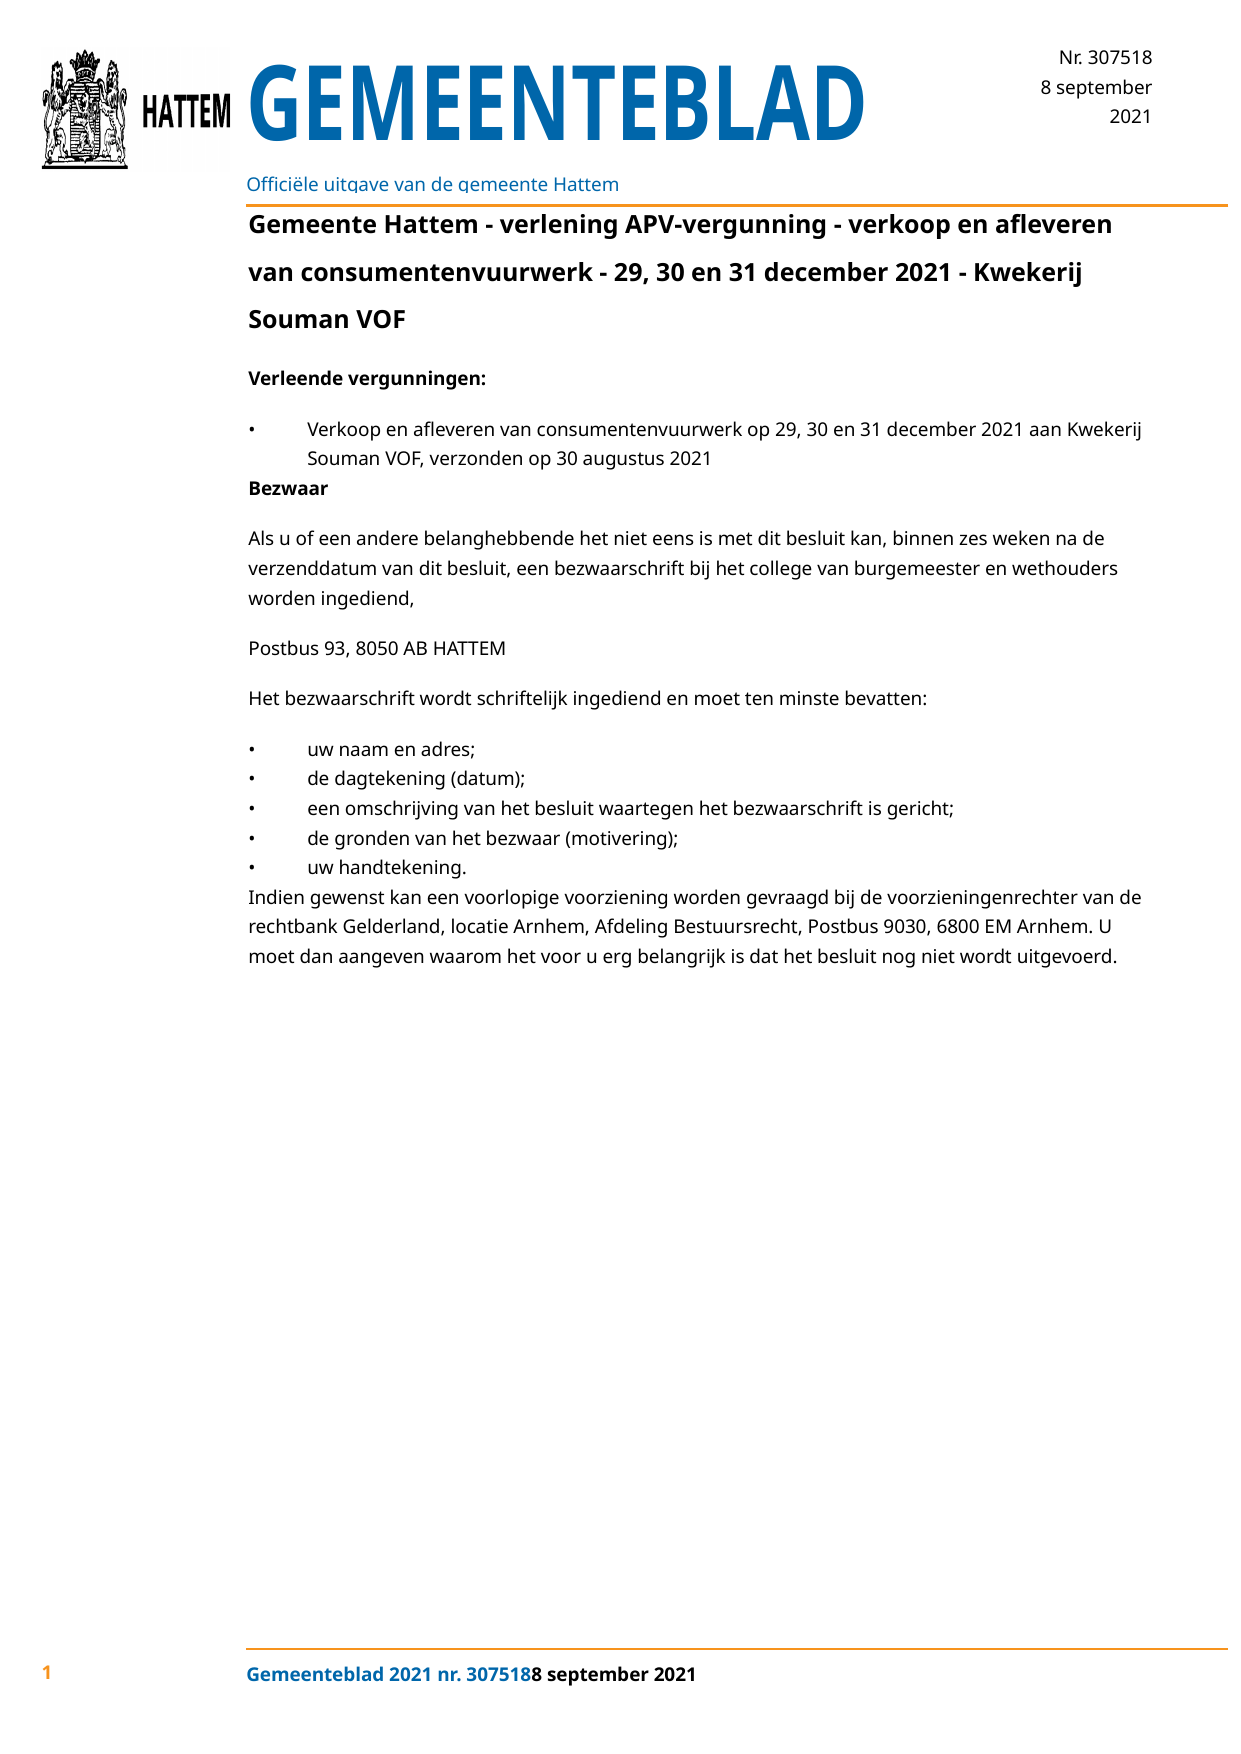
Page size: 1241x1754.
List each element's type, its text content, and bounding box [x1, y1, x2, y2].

text Het bezwaarschrift wordt schriftelijk ingediend en moet ten minste bevatten: [248, 686, 1152, 711]
list uw naam en adres; [248, 736, 1152, 762]
list uw handtekening. [248, 854, 1152, 880]
picture [41, 47, 231, 172]
text Indien gewenst kan een voorlopige voorziening worden gevraagd bij de voorzieningenrechter van de rechtbank Gelderland, locatie Arnhem, Afdeling Bestuursrecht, Postbus 9030, 6800 EM Arnhem. U moet dan aangeven waarom het voor u erg belangrijk is dat het besluit nog niet wordt uitgevoerd. [248, 884, 1152, 969]
text Als u of een andere belanghebbende het niet eens is met dit besluit kan, binnen zes weken na de verzenddatum van dit besluit, een bezwaarschrift bij het college van burgemeester en wethouders worden ingediend, [248, 526, 1152, 610]
text Verleende vergunningen: [248, 366, 1152, 391]
text Postbus 93, 8050 AB HATTEM [248, 635, 1152, 661]
list de gronden van het bezwaar (motivering); [248, 825, 1152, 850]
text Gemeente Hattem - verlening APV-vergunning - verkoop en afleveren van consumentenvuurwerk - 29, 30 en 31 december 2021 - Kwekerij Souman VOF [248, 207, 1152, 336]
text Bezwaar [248, 475, 1152, 501]
list een omschrijving van het besluit waartegen het bezwaarschrift is gericht; [248, 795, 1152, 821]
list de dagtekening (datum); [248, 766, 1152, 791]
list Verkoop en afleveren van consumentenvuurwerk op 29, 30 en 31 december 2021 aan Kwekerij Souman VOF, verzonden op 30 augustus 2021 [248, 416, 1152, 471]
